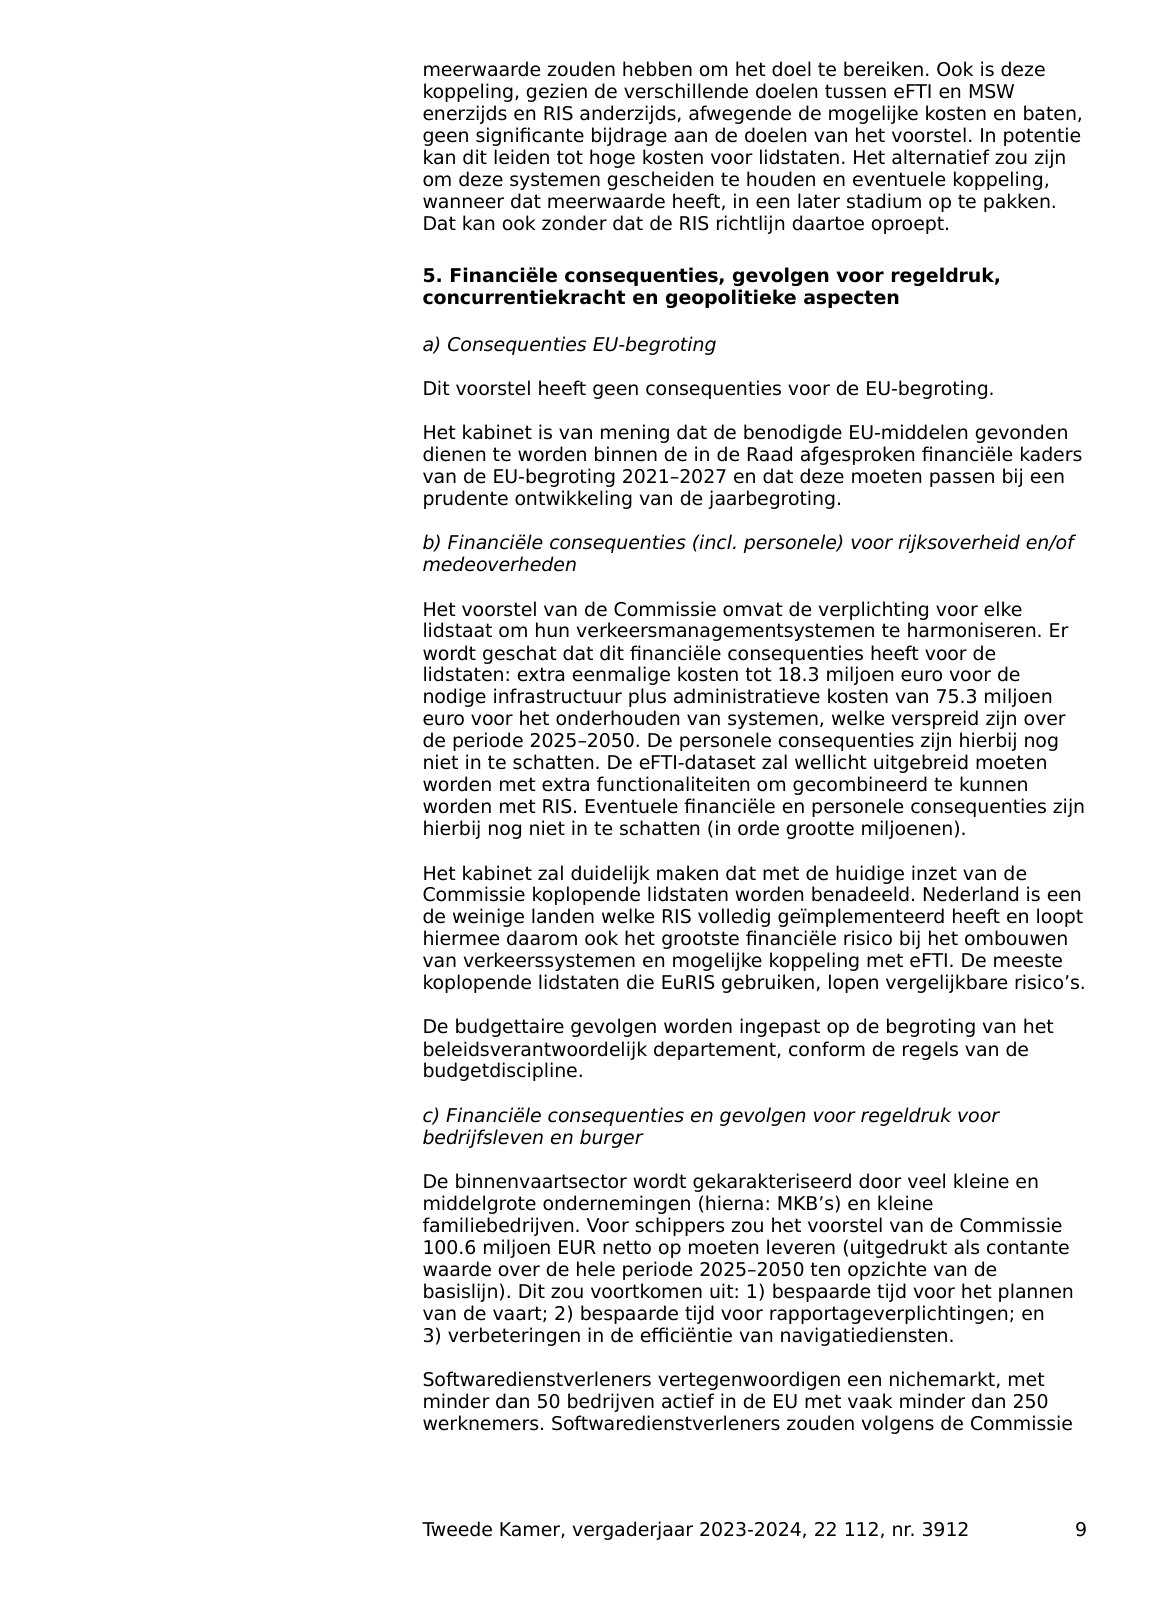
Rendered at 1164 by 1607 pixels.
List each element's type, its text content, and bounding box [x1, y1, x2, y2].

text Het voorstel van de Commissie omvat de verplichting voor elke lidstaat om hun verkeersmanagementsystemen te harmoniseren. Er wordt geschat dat dit financiële consequenties heeft voor de lidstaten: extra eenmalige kosten tot 18.3 miljoen euro voor de nodige infrastructuur plus administratieve kosten van 75.3 miljoen euro voor het onderhouden van systemen, welke verspreid zijn over de periode 2025–2050. De personele consequenties zijn hierbij nog niet in te schatten. De eFTI-dataset zal wellicht uitgebreid moeten worden met extra functionaliteiten om gecombineerd te kunnen worden met RIS. Eventuele financiële en personele consequenties zijn hierbij nog niet in te schatten (in orde grootte miljoenen). [422, 598, 1087, 840]
text De binnenvaartsector wordt gekarakteriseerd door veel kleine en middelgrote ondernemingen (hierna: MKB’s) en kleine familiebedrijven. Voor schippers zou het voorstel van de Commissie 100.6 miljoen EUR netto op moeten leveren (uitgedrukt als contante waarde over de hele periode 2025–2050 ten opzichte van de basislijn). Dit zou voortkomen uit: 1) bespaarde tijd voor het plannen van de vaart; 2) bespaarde tijd voor rapportageverplichtingen; en 3) verbeteringen in de efficiëntie van navigatiediensten. [422, 1171, 1087, 1347]
subtitle a) Consequenties EU-begroting [422, 334, 1087, 356]
text De budgettaire gevolgen worden ingepast op de begroting van het beleidsverantwoordelijk departement, conform de regels van de budgetdiscipline. [422, 1016, 1087, 1082]
text meerwaarde zouden hebben om het doel te bereiken. Ook is deze koppeling, gezien de verschillende doelen tussen eFTI en MSW enerzijds en RIS anderzijds, afwegende de mogelijke kosten en baten, geen significante bijdrage aan de doelen van het voorstel. In potentie kan dit leiden tot hoge kosten voor lidstaten. Het alternatief zou zijn om deze systemen gescheiden te houden en eventuele koppeling, wanneer dat meerwaarde heeft, in een later stadium op te pakken. Dat kan ook zonder dat de RIS richtlijn daartoe oproept. [422, 59, 1087, 235]
text Het kabinet is van mening dat de benodigde EU-middelen gevonden dienen te worden binnen de in de Raad afgesproken financiële kaders van de EU-begroting 2021–2027 en dat deze moeten passen bij een prudente ontwikkeling van de jaarbegroting. [422, 422, 1087, 510]
subtitle 5. Financiële consequenties, gevolgen voor regeldruk, concurrentiekracht en geopolitieke aspecten [422, 265, 1087, 309]
text Het kabinet zal duidelijk maken dat met de huidige inzet van de Commissie koplopende lidstaten worden benadeeld. Nederland is een de weinige landen welke RIS volledig geïmplementeerd heeft en loopt hiermee daarom ook het grootste financiële risico bij het ombouwen van verkeerssystemen en mogelijke koppeling met eFTI. De meeste koplopende lidstaten die EuRIS gebruiken, lopen vergelijkbare risico’s. [422, 862, 1087, 994]
subtitle c) Financiële consequenties en gevolgen voor regeldruk voor bedrijfsleven en burger [422, 1104, 1087, 1148]
subtitle b) Financiële consequenties (incl. personele) voor rijksoverheid en/of medeoverheden [422, 532, 1087, 576]
text Softwaredienstverleners vertegenwoordigen een nichemarkt, met minder dan 50 bedrijven actief in de EU met vaak minder dan 250 werknemers. Softwaredienstverleners zouden volgens de Commissie [422, 1369, 1087, 1435]
text Dit voorstel heeft geen consequenties voor de EU-begroting. [422, 378, 1087, 400]
